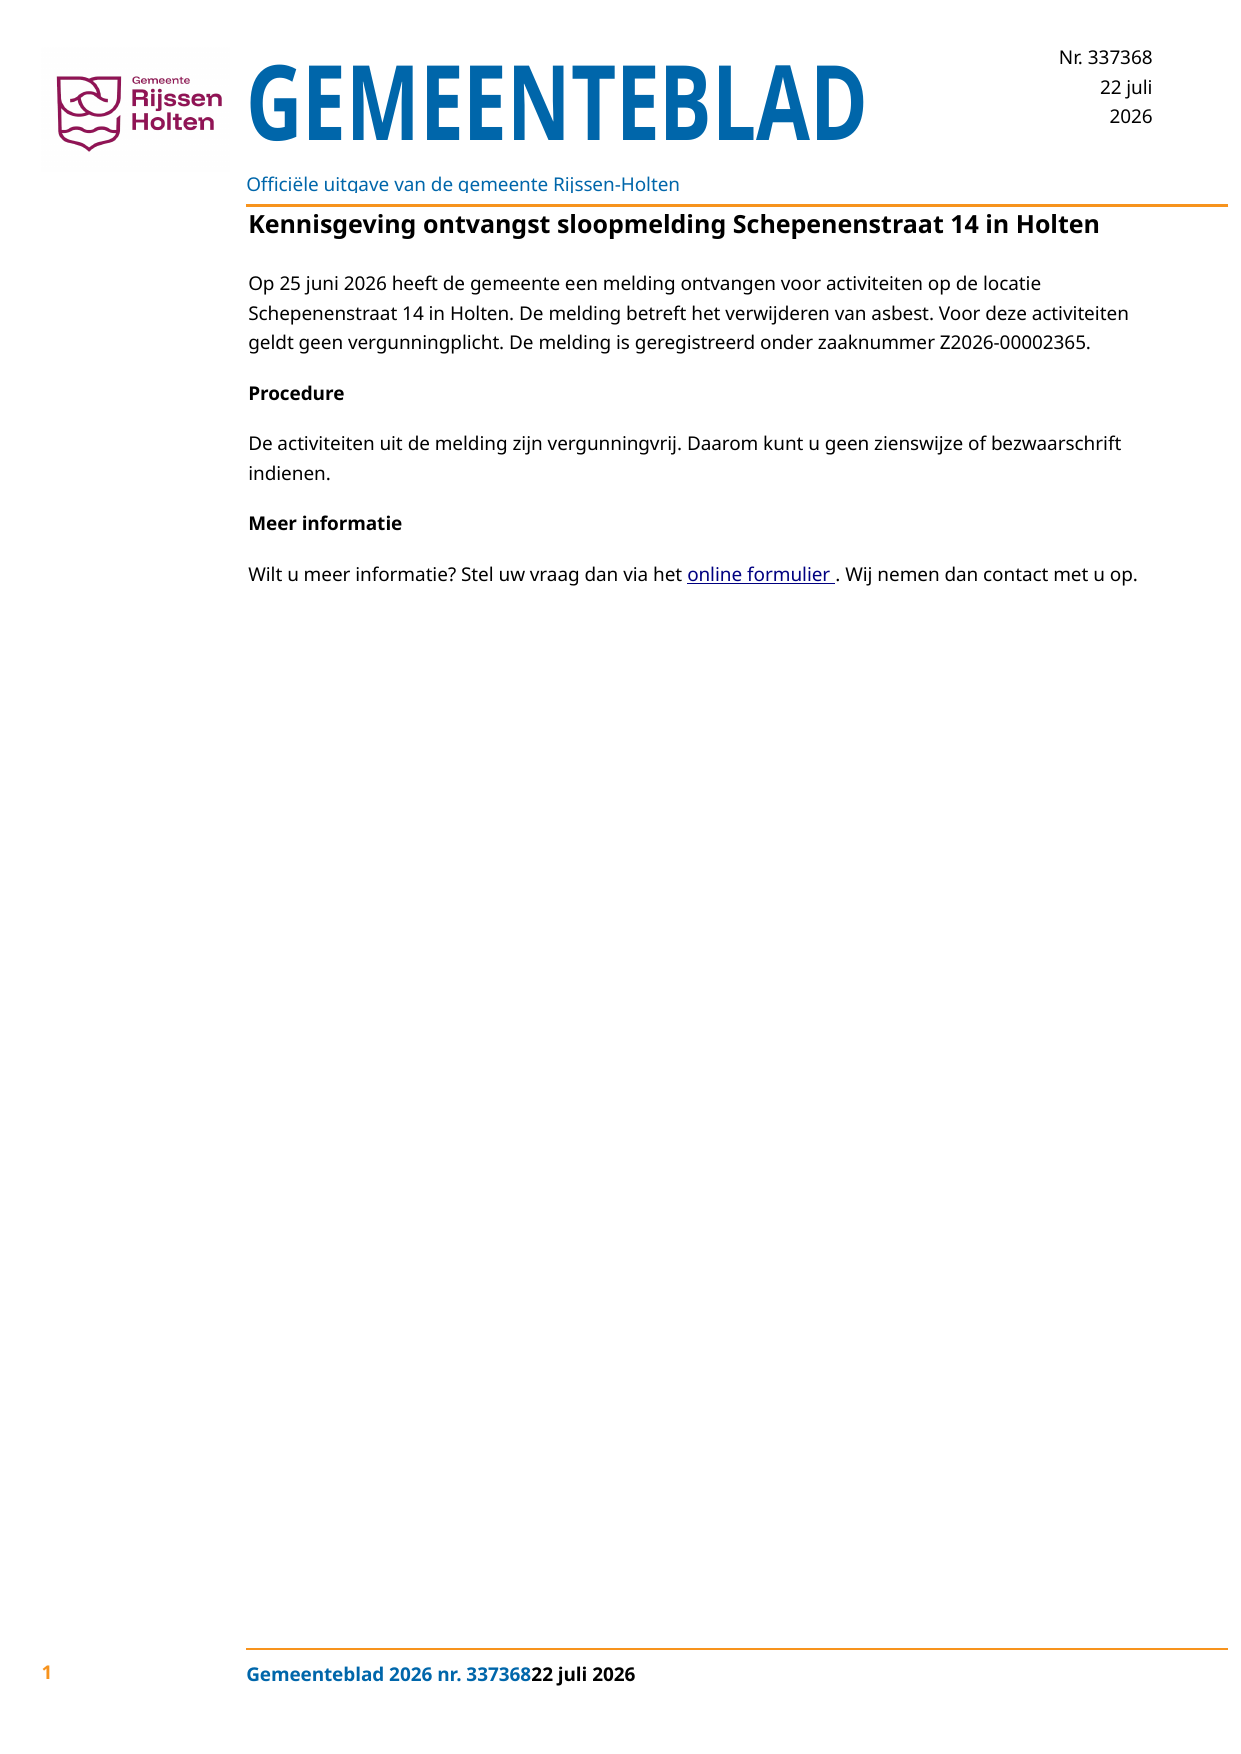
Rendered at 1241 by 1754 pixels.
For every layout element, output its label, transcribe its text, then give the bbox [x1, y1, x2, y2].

text Procedure [248, 380, 1152, 406]
text De activiteiten uit de melding zijn vergunningvrij. Daarom kunt u geen zienswijze of bezwaarschrift indienen. [248, 430, 1152, 486]
picture [41, 47, 231, 172]
text Op 25 juni 2026 heeft de gemeente een melding ontvangen voor activiteiten op de locatie Schepenenstraat 14 in Holten. De melding betreft het verwijderen van asbest. Voor deze activiteiten geldt geen vergunningplicht. De melding is geregistreerd onder zaaknummer Z2026-00002365. [248, 270, 1152, 355]
text Wilt u meer informatie? Stel uw vraag dan via het online formulier . Wij nemen dan contact met u op. [248, 561, 1152, 586]
text Meer informatie [248, 510, 1152, 536]
text Kennisgeving ontvangst sloopmelding Schepenenstraat 14 in Holten [248, 207, 1152, 241]
